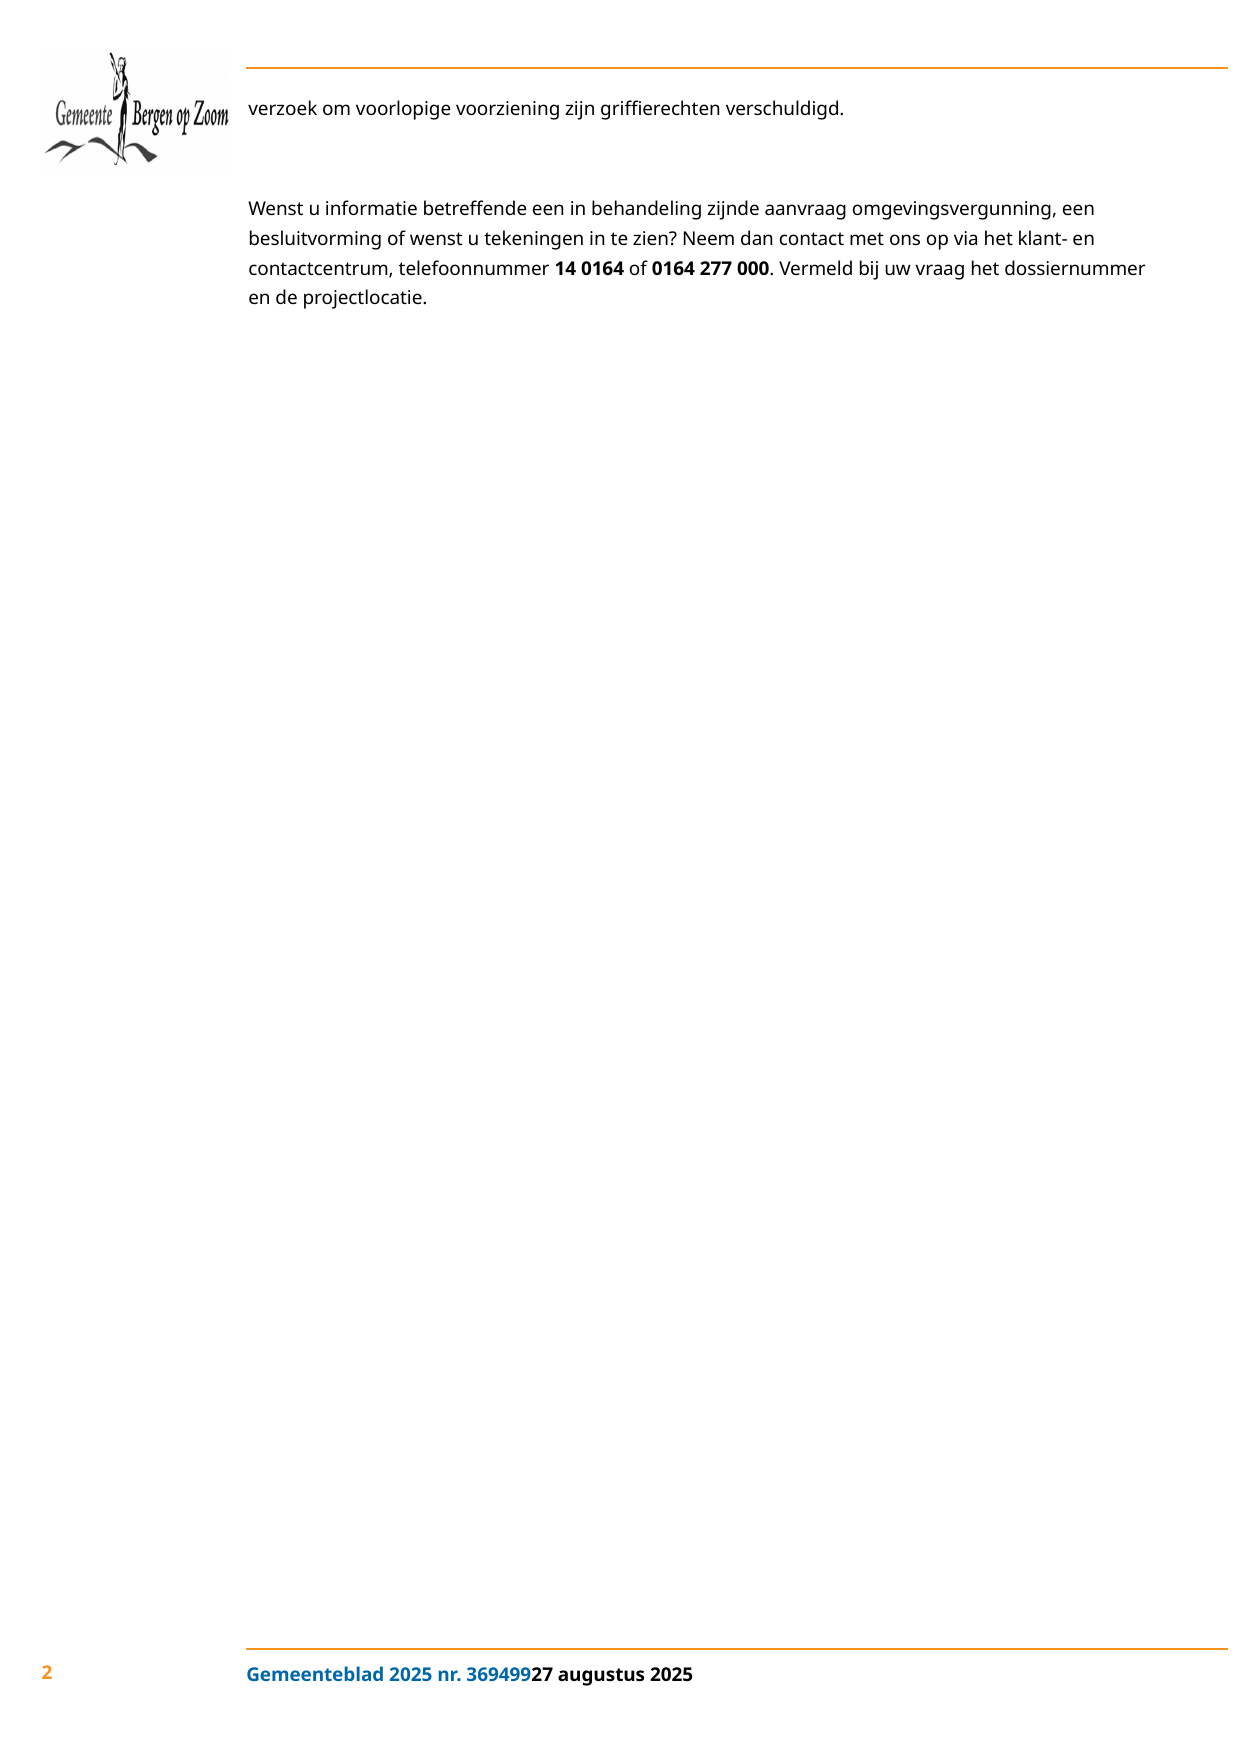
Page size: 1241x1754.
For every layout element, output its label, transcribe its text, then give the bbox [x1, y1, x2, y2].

picture [41, 47, 231, 172]
text verzoek om voorlopige voorziening zijn griffierechten verschuldigd. [248, 95, 1152, 121]
text Wenst u informatie betreffende een in behandeling zijnde aanvraag omgevingsvergunning, een besluitvorming of wenst u tekeningen in te zien? Neem dan contact met ons op via het klant- en contactcentrum, telefoonnummer 14 0164 of 0164 277 000. Vermeld bij uw vraag het dossiernummer en de projectlocatie. [248, 196, 1152, 310]
